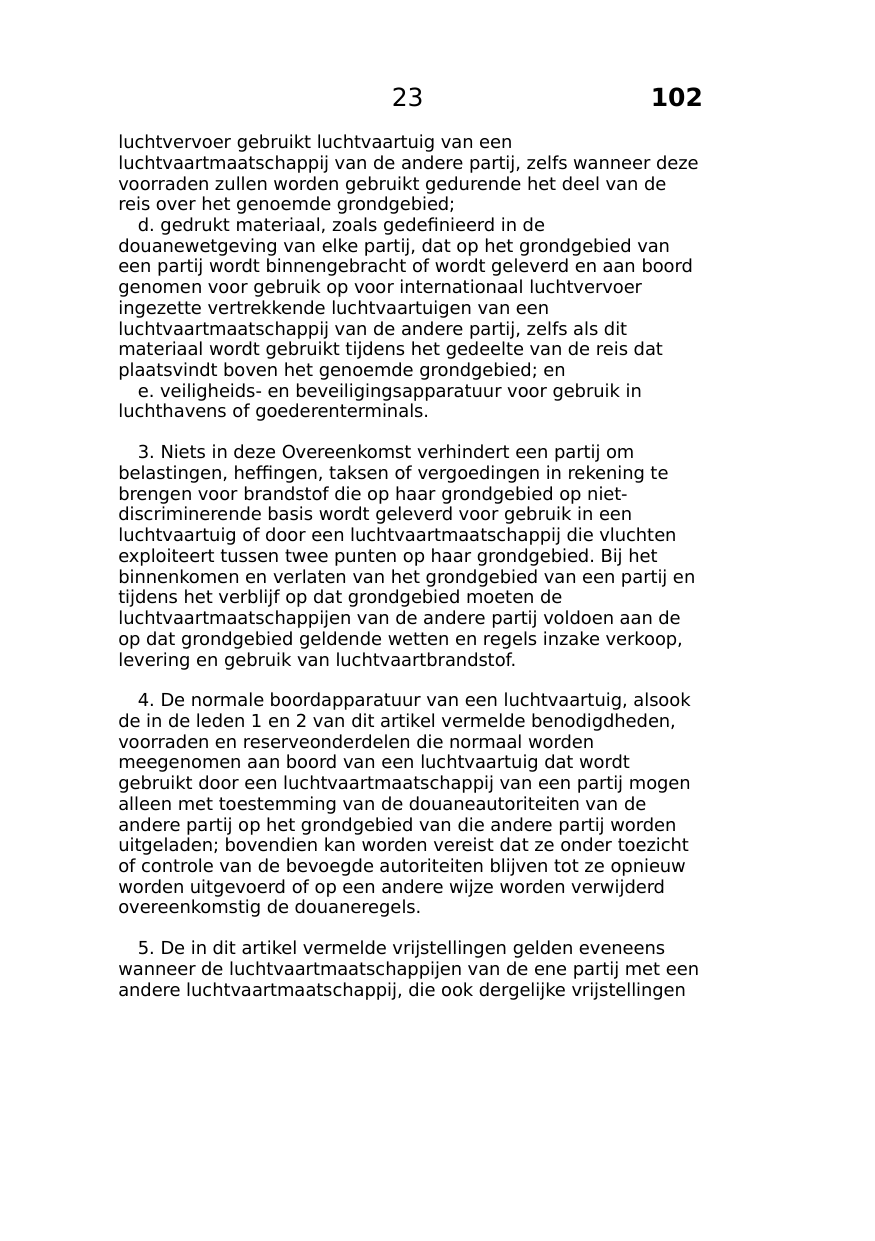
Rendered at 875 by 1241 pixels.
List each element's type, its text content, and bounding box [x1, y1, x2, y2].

text 4. De normale boordapparatuur van een luchtvaartuig, alsook de in de leden 1 en 2 van dit artikel vermelde benodigdheden, voorraden en reserveonderdelen die normaal worden meegenomen aan boord van een luchtvaartuig dat wordt gebruikt door een luchtvaartmaatschappij van een partij mogen alleen met toestemming van de douaneautoriteiten van de andere partij op het grondgebied van die andere partij worden uitgeladen; bovendien kan worden vereist dat ze onder toezicht of controle van de bevoegde autoriteiten blijven tot ze opnieuw worden uitgevoerd of op een andere wijze worden verwijderd overeenkomstig de douaneregels. [118, 690, 703, 918]
text 5. De in dit artikel vermelde vrijstellingen gelden eveneens wanneer de luchtvaartmaatschappijen van de ene partij met een andere luchtvaartmaatschappij, die ook dergelijke vrijstellingen [118, 938, 703, 1000]
text d. gedrukt materiaal, zoals gedefinieerd in de douanewetgeving van elke partij, dat op het grondgebied van een partij wordt binnengebracht of wordt geleverd en aan boord genomen voor gebruik op voor internationaal luchtvervoer ingezette vertrekkende luchtvaartuigen van een luchtvaartmaatschappij van de andere partij, zelfs als dit materiaal wordt gebruikt tijdens het gedeelte van de reis dat plaatsvindt boven het genoemde grondgebied; en [118, 215, 703, 381]
text 3. Niets in deze Overeenkomst verhindert een partij om belastingen, heffingen, taksen of vergoedingen in rekening te brengen voor brandstof die op haar grondgebied op niet-discriminerende basis wordt geleverd voor gebruik in een luchtvaartuig of door een luchtvaartmaatschappij die vluchten exploiteert tussen twee punten op haar grondgebied. Bij het binnenkomen en verlaten van het grondgebied van een partij en tijdens het verblijf op dat grondgebied moeten de luchtvaartmaatschappijen van de andere partij voldoen aan de op dat grondgebied geldende wetten en regels inzake verkoop, levering en gebruik van luchtvaartbrandstof. [118, 442, 703, 670]
text luchtvervoer gebruikt luchtvaartuig van een luchtvaartmaatschappij van de andere partij, zelfs wanneer deze voorraden zullen worden gebruikt gedurende het deel van de reis over het genoemde grondgebied; [118, 132, 703, 215]
text e. veiligheids- en beveiligingsapparatuur voor gebruik in luchthavens of goederenterminals. [118, 381, 703, 422]
